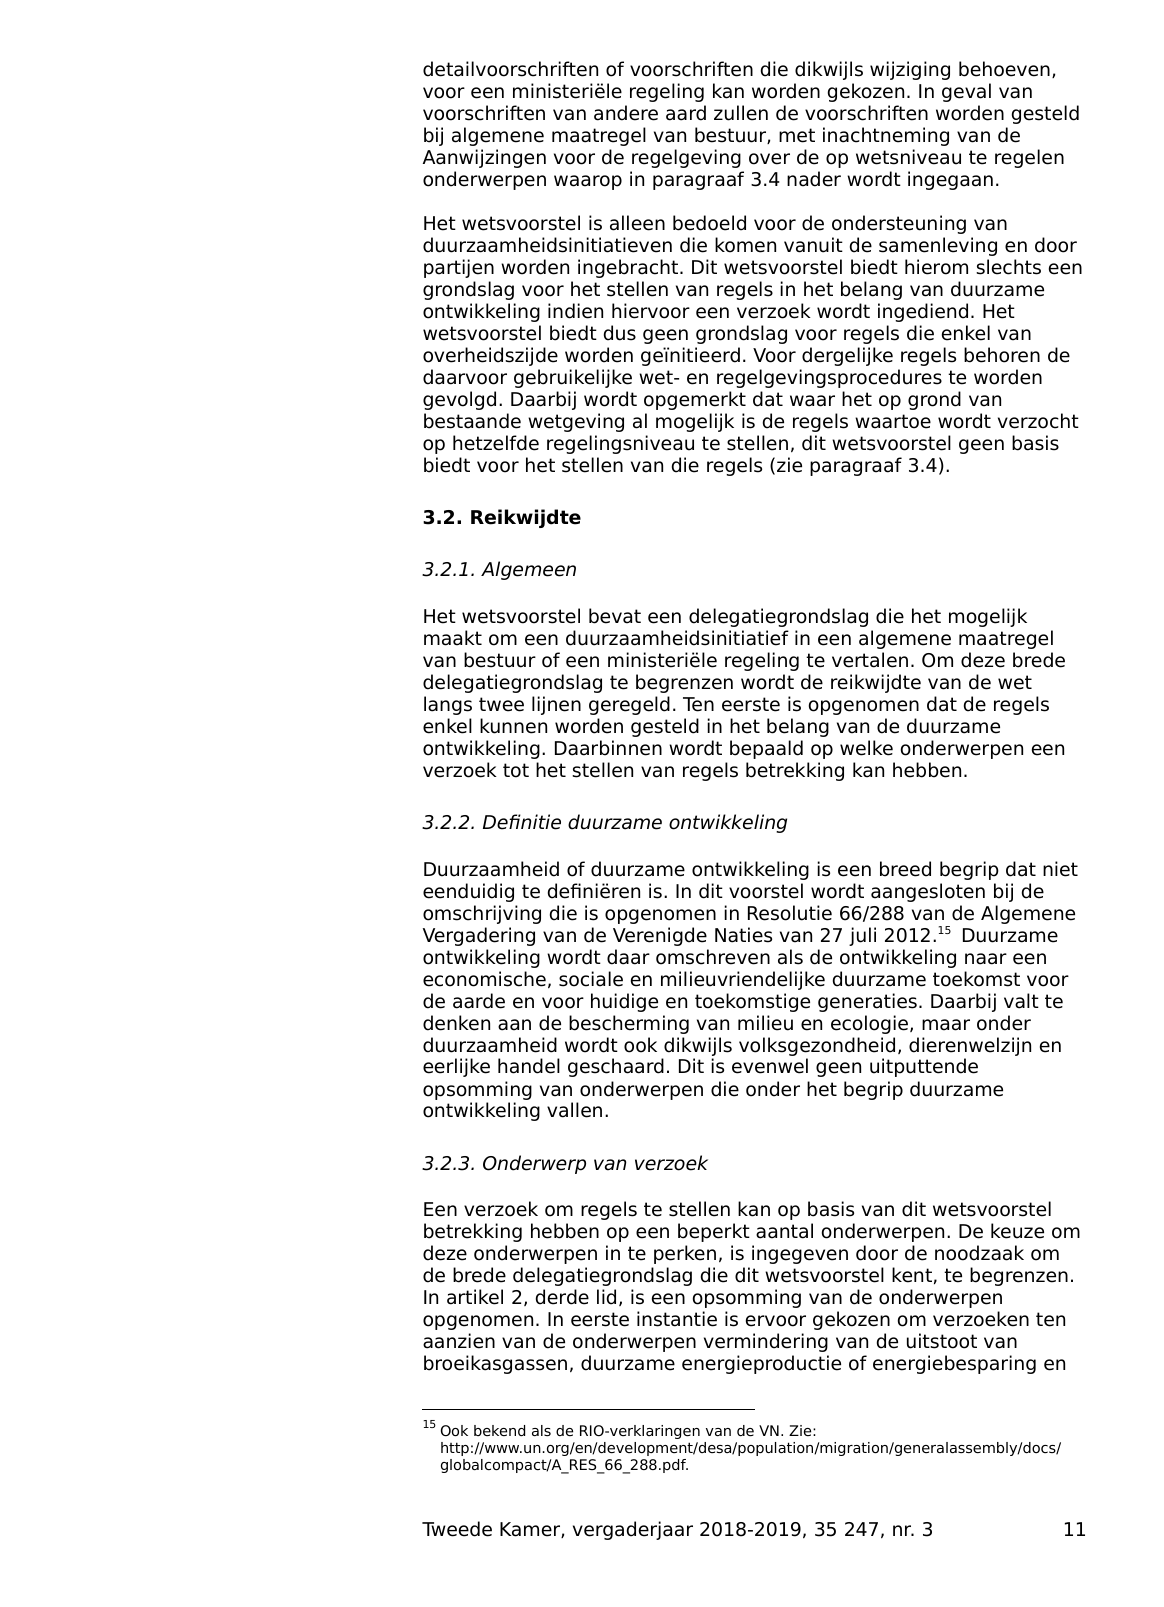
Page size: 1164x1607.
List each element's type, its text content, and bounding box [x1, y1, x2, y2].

text Ook bekend als de RIO-verklaringen van de VN. Zie: http://www.un.org/en/development/desa/population/migration/generalassembly/docs/globalcompact/A_RES_66_288.pdf. [422, 1418, 1087, 1474]
text Het wetsvoorstel bevat een delegatiegrondslag die het mogelijk maakt om een duurzaamheidsinitiatief in een algemene maatregel van bestuur of een ministeriële regeling te vertalen. Om deze brede delegatiegrondslag te begrenzen wordt de reikwijdte van de wet langs twee lijnen geregeld. Ten eerste is opgenomen dat de regels enkel kunnen worden gesteld in het belang van de duurzame ontwikkeling. Daarbinnen wordt bepaald op welke onderwerpen een verzoek tot het stellen van regels betrekking kan hebben. [422, 606, 1087, 782]
subtitle 3.2. Reikwijdte [422, 507, 1087, 529]
text Het wetsvoorstel is alleen bedoeld voor de ondersteuning van duurzaamheidsinitiatieven die komen vanuit de samenleving en door partijen worden ingebracht. Dit wetsvoorstel biedt hierom slechts een grondslag voor het stellen van regels in het belang van duurzame ontwikkeling indien hiervoor een verzoek wordt ingediend. Het wetsvoorstel biedt dus geen grondslag voor regels die enkel van overheidszijde worden geïnitieerd. Voor dergelijke regels behoren de daarvoor gebruikelijke wet- en regelgevingsprocedures te worden gevolgd. Daarbij wordt opgemerkt dat waar het op grond van bestaande wetgeving al mogelijk is de regels waartoe wordt verzocht op hetzelfde regelingsniveau te stellen, dit wetsvoorstel geen basis biedt voor het stellen van die regels (zie paragraaf 3.4). [422, 213, 1087, 477]
subtitle 3.2.1. Algemeen [422, 559, 1087, 581]
text Duurzaamheid of duurzame ontwikkeling is een breed begrip dat niet eenduidig te definiëren is. In dit voorstel wordt aangesloten bij de omschrijving die is opgenomen in Resolutie 66/288 van de Algemene Vergadering van de Verenigde Naties van 27 juli 2012. Duurzame ontwikkeling wordt daar omschreven als de ontwikkeling naar een economische, sociale en milieuvriendelijke duurzame toekomst voor de aarde en voor huidige en toekomstige generaties. Daarbij valt te denken aan de bescherming van milieu en ecologie, maar onder duurzaamheid wordt ook dikwijls volksgezondheid, dierenwelzijn en eerlijke handel geschaard. Dit is evenwel geen uitputtende opsomming van onderwerpen die onder het begrip duurzame ontwikkeling vallen. [422, 859, 1087, 1122]
text Een verzoek om regels te stellen kan op basis van dit wetsvoorstel betrekking hebben op een beperkt aantal onderwerpen. De keuze om deze onderwerpen in te perken, is ingegeven door de noodzaak om de brede delegatiegrondslag die dit wetsvoorstel kent, te begrenzen. In artikel 2, derde lid, is een opsomming van de onderwerpen opgenomen. In eerste instantie is ervoor gekozen om verzoeken ten aanzien van de onderwerpen vermindering van de uitstoot van broeikasgassen, duurzame energieproductie of energiebesparing en [422, 1199, 1087, 1375]
text detailvoorschriften of voorschriften die dikwijls wijziging behoeven, voor een ministeriële regeling kan worden gekozen. In geval van voorschriften van andere aard zullen de voorschriften worden gesteld bij algemene maatregel van bestuur, met inachtneming van de Aanwijzingen voor de regelgeving over de op wetsniveau te regelen onderwerpen waarop in paragraaf 3.4 nader wordt ingegaan. [422, 59, 1087, 191]
subtitle 3.2.2. Definitie duurzame ontwikkeling [422, 812, 1087, 834]
subtitle 3.2.3. Onderwerp van verzoek [422, 1152, 1087, 1174]
